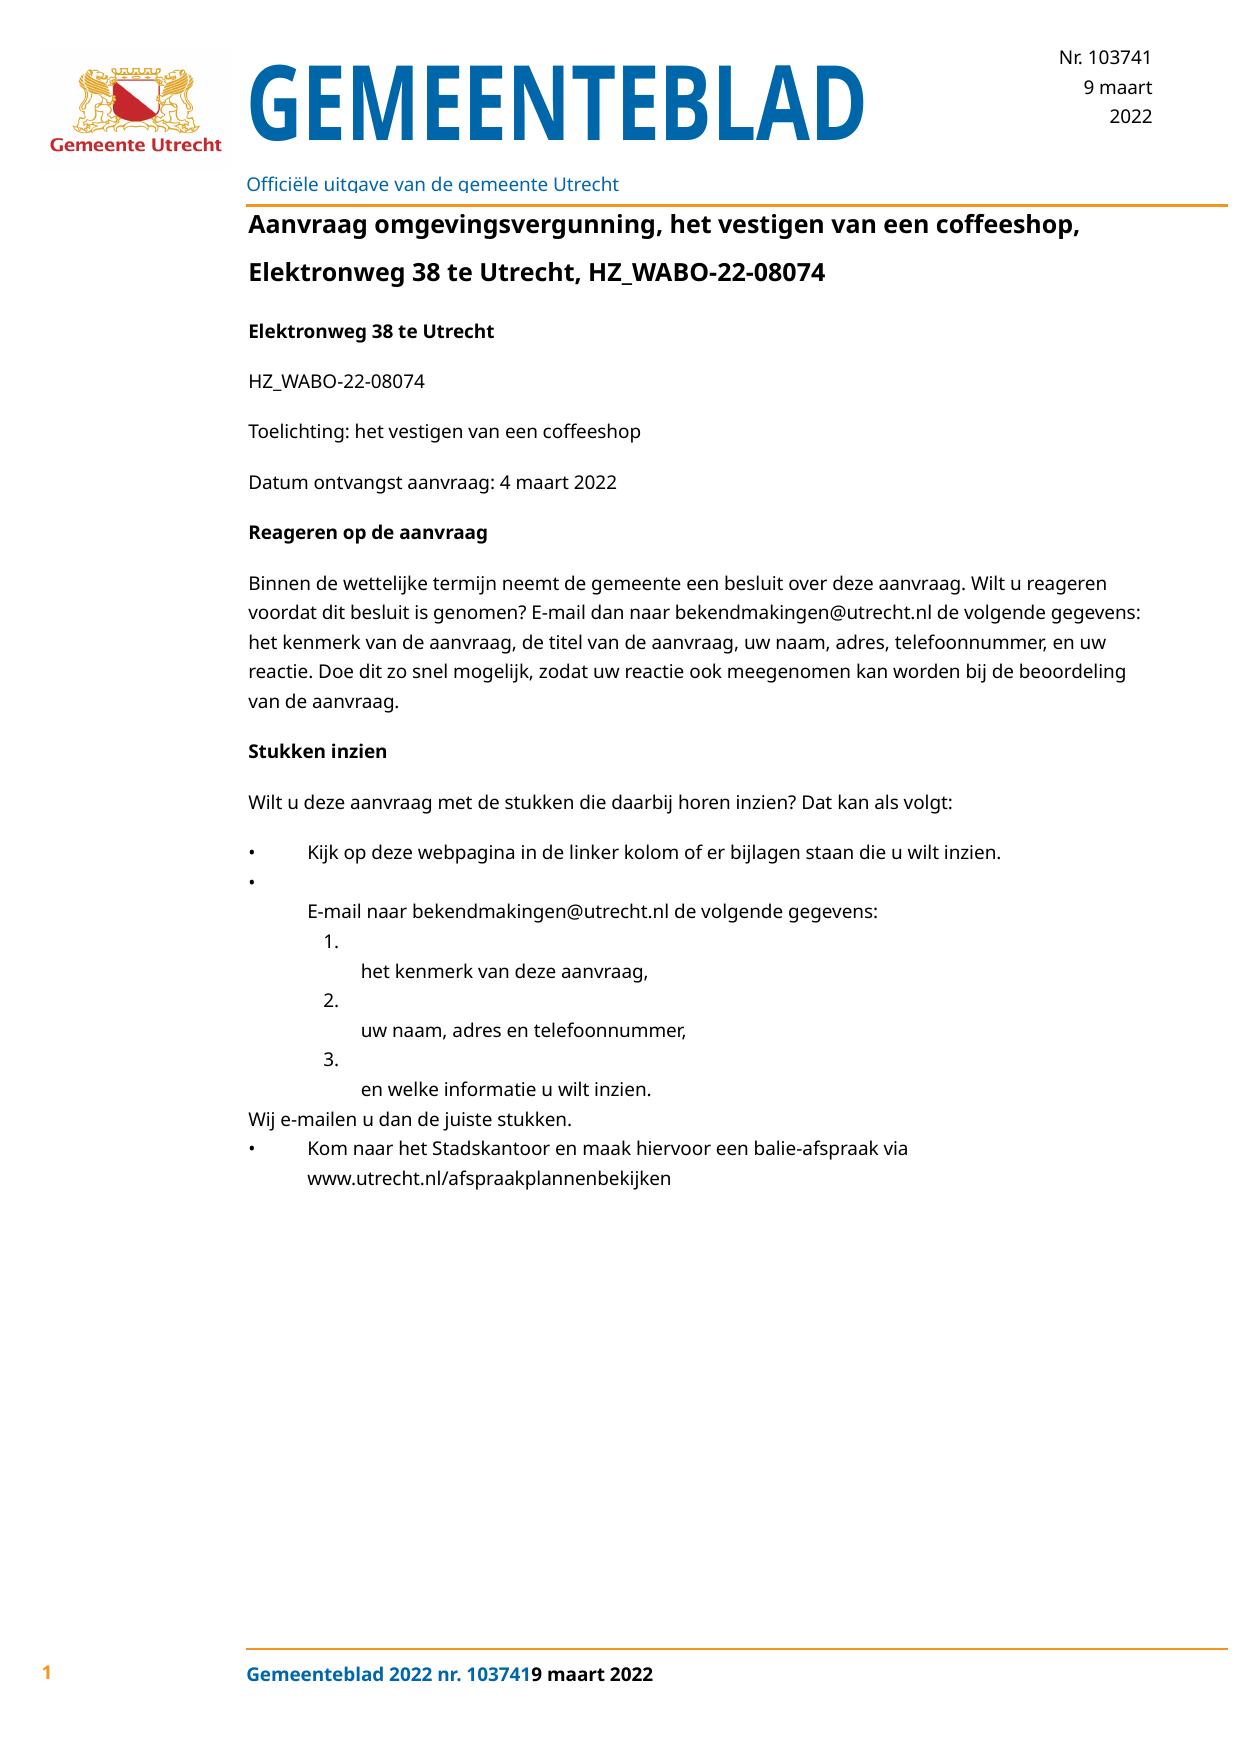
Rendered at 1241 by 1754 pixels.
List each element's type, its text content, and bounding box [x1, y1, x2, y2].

text Wilt u deze aanvraag met de stukken die daarbij horen inzien? Dat kan als volgt: [248, 789, 1152, 815]
text Aanvraag omgevingsvergunning, het vestigen van een coffeeshop, Elektronweg 38 te Utrecht, HZ_WABO-22-08074 [248, 207, 1152, 288]
list uw naam, adres en telefoonnummer, [323, 1017, 1152, 1043]
text Stukken inzien [248, 739, 1152, 764]
text Wij e-mailen u dan de juiste stukken. [248, 1106, 1152, 1132]
list Kom naar het Stadskantoor en maak hiervoor een balie-afspraak via www.utrecht.nl/afspraakplannenbekijken [248, 1135, 1152, 1191]
text Reageren op de aanvraag [248, 519, 1152, 545]
text Toelichting: het vestigen van een coffeeshop [248, 419, 1152, 444]
list het kenmerk van deze aanvraag, [323, 958, 1152, 984]
text Binnen de wettelijke termijn neemt de gemeente een besluit over deze aanvraag. Wilt u reageren voordat dit besluit is genomen? E-mail dan naar bekendmakingen@utrecht.nl de volgende gegevens: het kenmerk van de aanvraag, de titel van de aanvraag, uw naam, adres, telefoonnummer, en uw reactie. Doe dit zo snel mogelijk, zodat uw reactie ook meegenomen kan worden bij de beoordeling van de aanvraag. [248, 570, 1152, 714]
text HZ_WABO-22-08074 [248, 368, 1152, 394]
list E-mail naar bekendmakingen@utrecht.nl de volgende gegevens: [248, 899, 1152, 924]
list en welke informatie u wilt inzien. [323, 1076, 1152, 1102]
picture [41, 47, 231, 172]
text Elektronweg 38 te Utrecht [248, 318, 1152, 344]
list Kijk op deze webpagina in de linker kolom of er bijlagen staan die u wilt inzien. [248, 839, 1152, 865]
text Datum ontvangst aanvraag: 4 maart 2022 [248, 469, 1152, 495]
